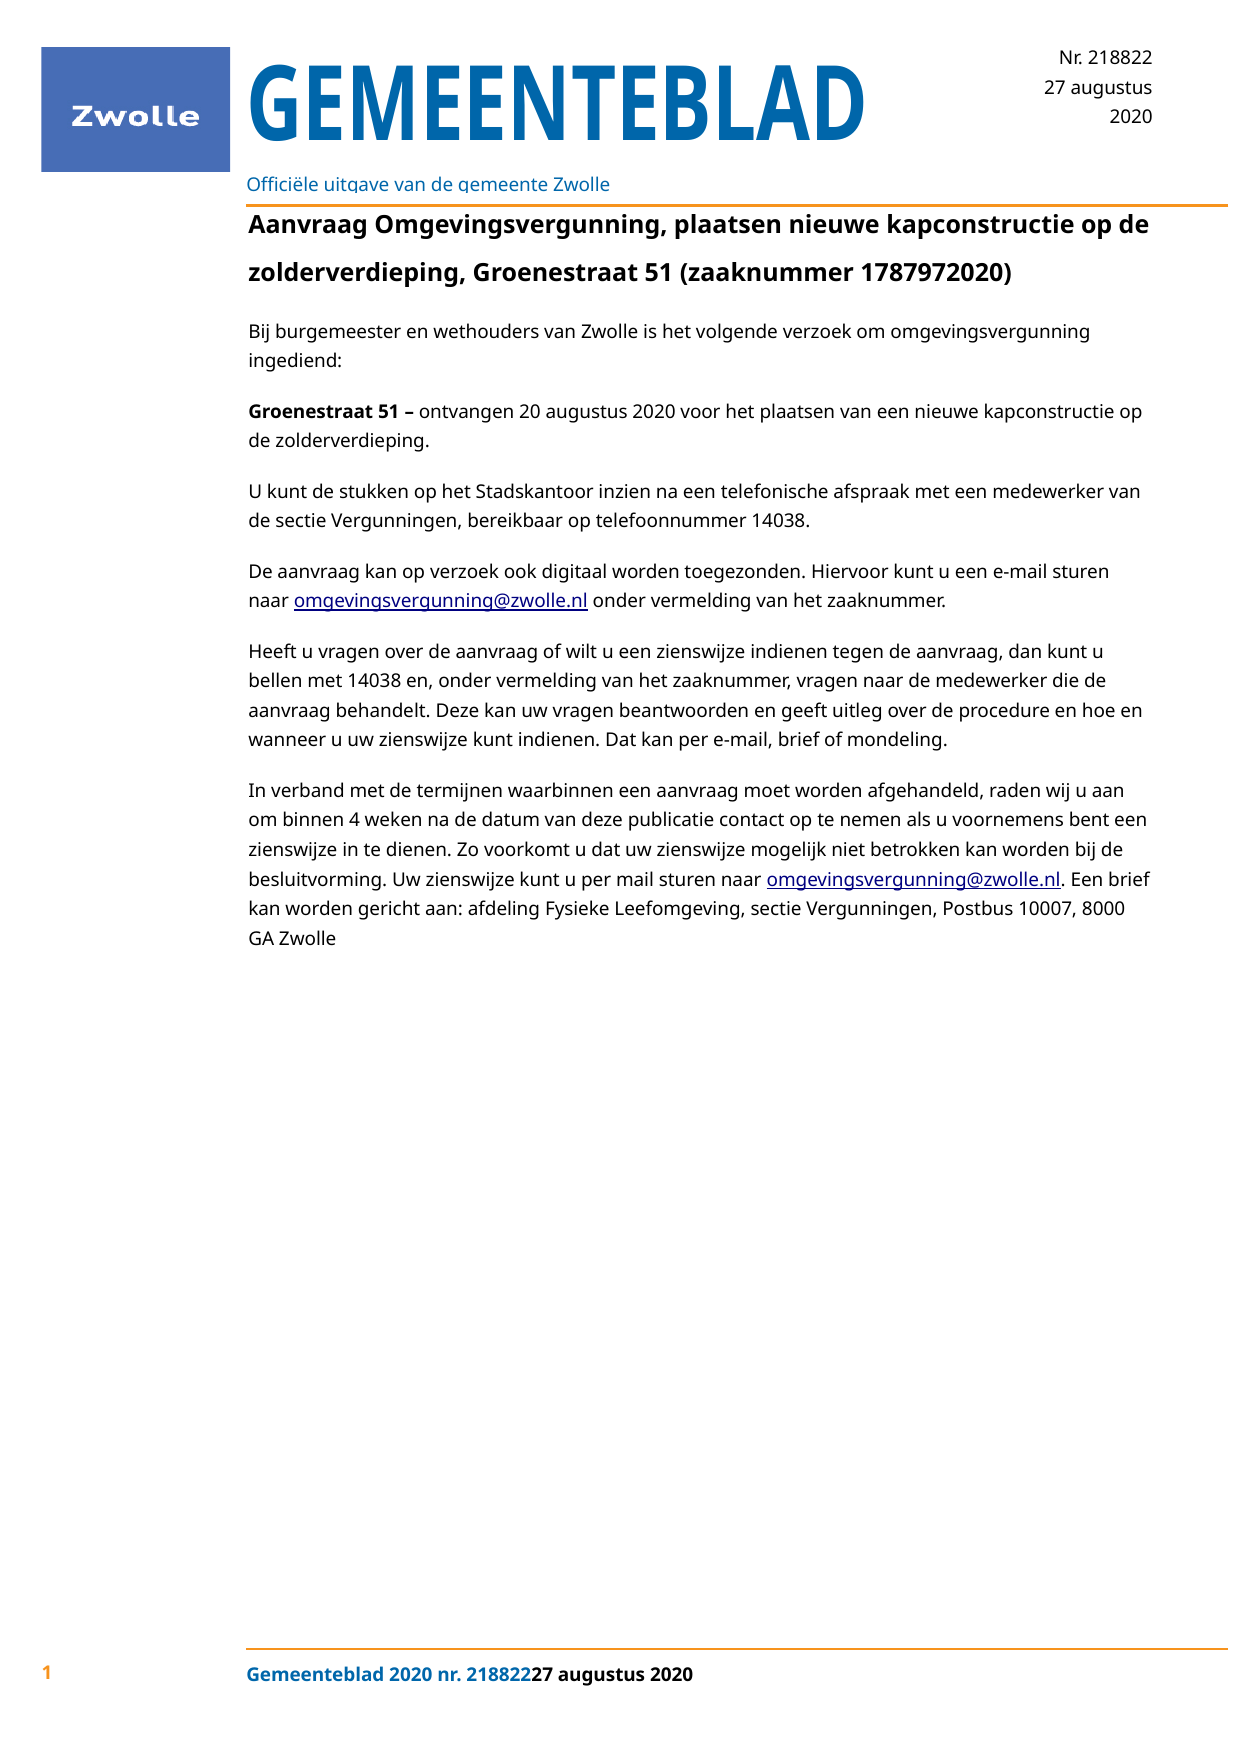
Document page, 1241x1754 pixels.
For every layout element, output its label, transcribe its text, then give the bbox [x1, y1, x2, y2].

text Aanvraag Omgevingsvergunning, plaatsen nieuwe kapconstructie op de zolderverdieping, Groenestraat 51 (zaaknummer 1787972020) [248, 207, 1152, 288]
picture [41, 47, 231, 172]
text U kunt de stukken op het Stadskantoor inzien na een telefonische afspraak met een medewerker van de sectie Vergunningen, bereikbaar op telefoonnummer 14038. [248, 478, 1152, 533]
text In verband met de termijnen waarbinnen een aanvraag moet worden afgehandeld, raden wij u aan om binnen 4 weken na de datum van deze publicatie contact op te nemen als u voornemens bent een zienswijze in te dienen. Zo voorkomt u dat uw zienswijze mogelijk niet betrokken kan worden bij de besluitvorming. Uw zienswijze kunt u per mail sturen naar omgevingsvergunning@zwolle.nl. Een brief kan worden gericht aan: afdeling Fysieke Leefomgeving, sectie Vergunningen, Postbus 10007, 8000 GA Zwolle [248, 777, 1152, 951]
text Bij burgemeester en wethouders van Zwolle is het volgende verzoek om omgevingsvergunning ingediend: [248, 318, 1152, 373]
text De aanvraag kan op verzoek ook digitaal worden toegezonden. Hiervoor kunt u een e-mail sturen naar omgevingsvergunning@zwolle.nl onder vermelding van het zaaknummer. [248, 558, 1152, 613]
text Groenestraat 51 – ontvangen 20 augustus 2020 voor het plaatsen van een nieuwe kapconstructie op de zolderverdieping. [248, 398, 1152, 453]
text Heeft u vragen over de aanvraag of wilt u een zienswijze indienen tegen de aanvraag, dan kunt u bellen met 14038 en, onder vermelding van het zaaknummer, vragen naar de medewerker die de aanvraag behandelt. Deze kan uw vragen beantwoorden en geeft uitleg over de procedure en hoe en wanneer u uw zienswijze kunt indienen. Dat kan per e-mail, brief of mondeling. [248, 638, 1152, 752]
